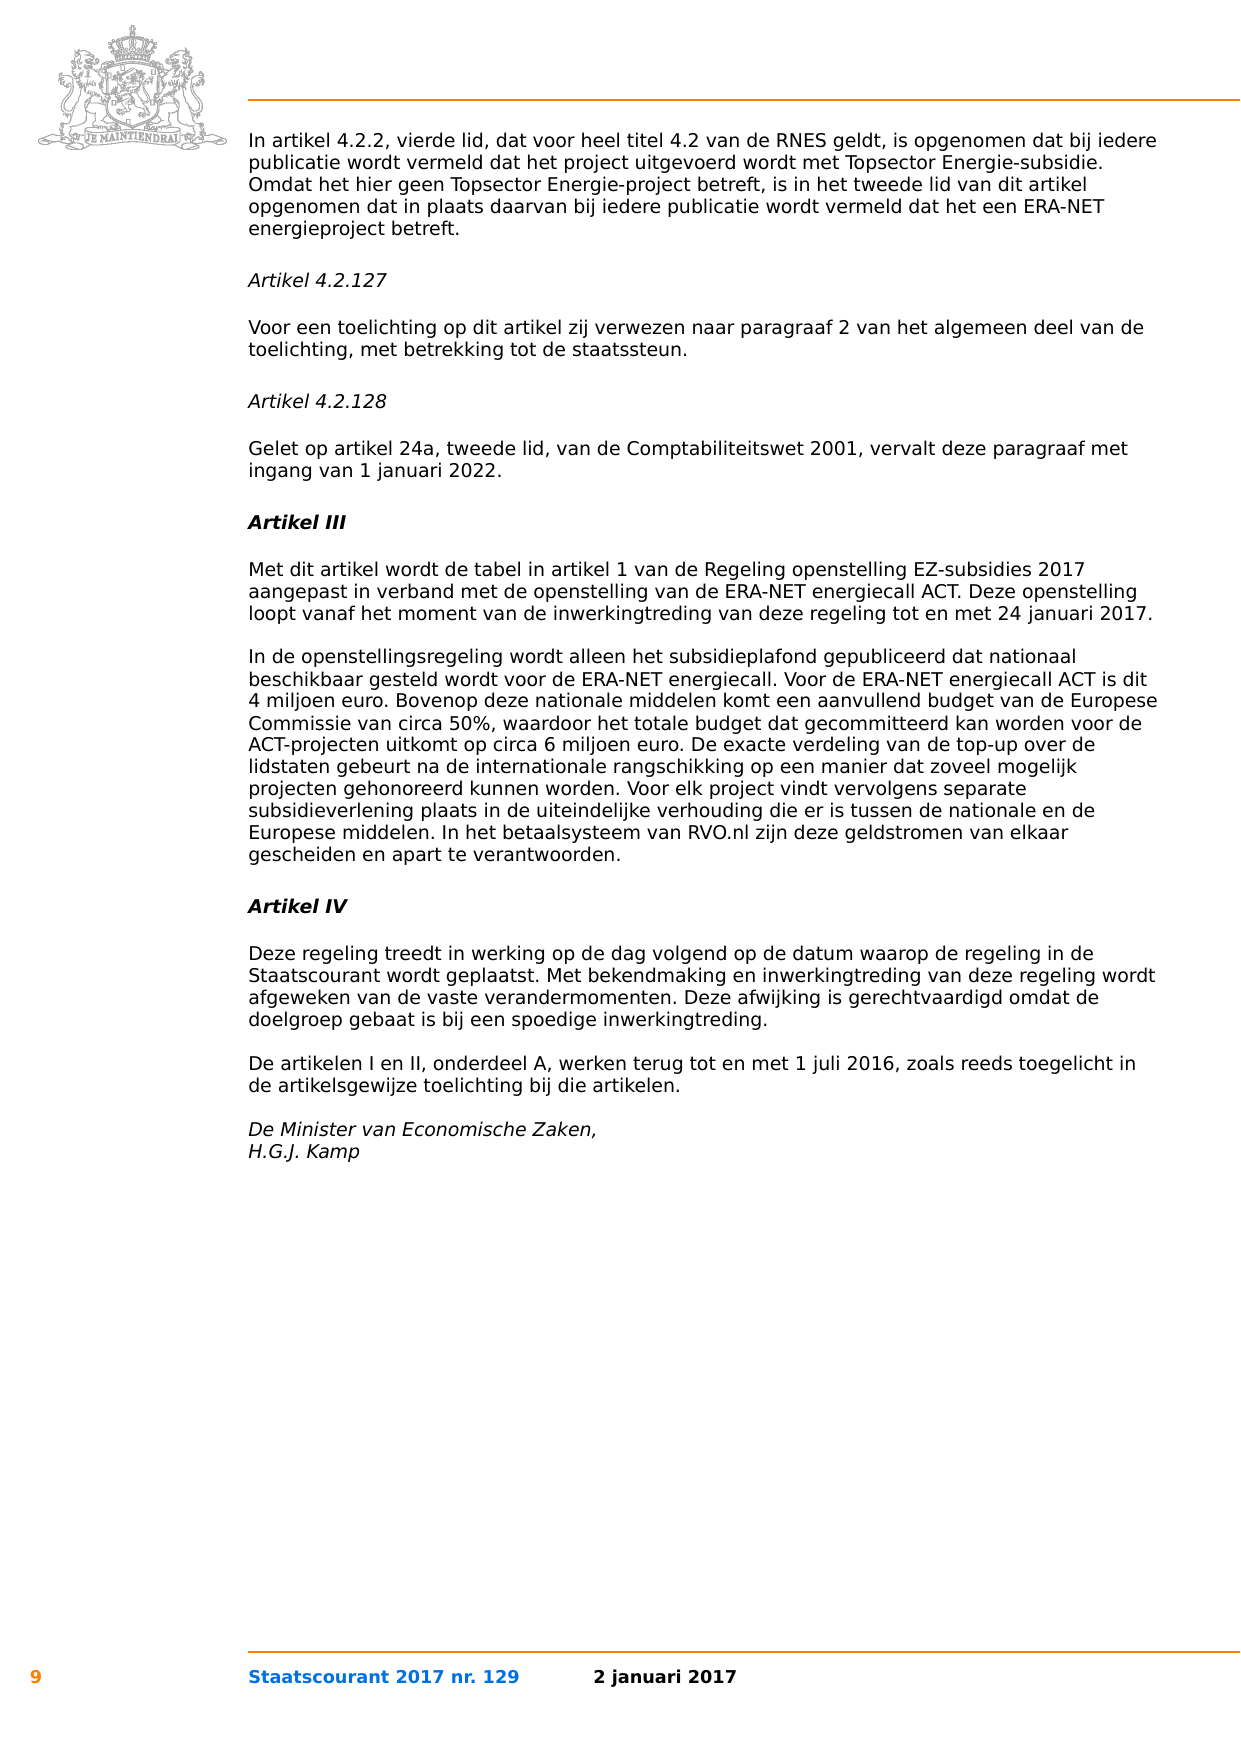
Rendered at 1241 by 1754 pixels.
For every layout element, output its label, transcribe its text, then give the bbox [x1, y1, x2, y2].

text In de openstellingsregeling wordt alleen het subsidieplafond gepubliceerd dat nationaal beschikbaar gesteld wordt voor de ERA-NET energiecall. Voor de ERA-NET energiecall ACT is dit 4 miljoen euro. Bovenop deze nationale middelen komt een aanvullend budget van de Europese Commissie van circa 50%, waardoor het totale budget dat gecommitteerd kan worden voor de ACT-projecten uitkomt op circa 6 miljoen euro. De exacte verdeling van de top-up over de lidstaten gebeurt na de internationale rangschikking op een manier dat zoveel mogelijk projecten gehonoreerd kunnen worden. Voor elk project vindt vervolgens separate subsidieverlening plaats in de uiteindelijke verhouding die er is tussen de nationale en de Europese middelen. In het betaalsysteem van RVO.nl zijn deze geldstromen van elkaar gescheiden en apart te verantwoorden. [248, 646, 1163, 866]
subtitle Artikel III [248, 512, 1163, 534]
text Gelet op artikel 24a, tweede lid, van de Comptabiliteitswet 2001, vervalt deze paragraaf met ingang van 1 januari 2022. [248, 438, 1163, 482]
text De artikelen I en II, onderdeel A, werken terug tot en met 1 juli 2016, zoals reeds toegelicht in de artikelsgewijze toelichting bij die artikelen. [248, 1053, 1163, 1097]
subtitle Artikel 4.2.128 [248, 391, 1163, 413]
text Met dit artikel wordt de tabel in artikel 1 van de Regeling openstelling EZ-subsidies 2017 aangepast in verband met de openstelling van de ERA-NET energiecall ACT. Deze openstelling loopt vanaf het moment van de inwerkingtreding van deze regeling tot en met 24 januari 2017. [248, 559, 1163, 624]
picture [38, 25, 227, 150]
text Deze regeling treedt in werking op de dag volgend op de datum waarop de regeling in de Staatscourant wordt geplaatst. Met bekendmaking en inwerkingtreding van deze regeling wordt afgeweken van de vaste verandermomenten. Deze afwijking is gerechtvaardigd omdat de doelgroep gebaat is bij een spoedige inwerkingtreding. [248, 943, 1163, 1031]
text In artikel 4.2.2, vierde lid, dat voor heel titel 4.2 van de RNES geldt, is opgenomen dat bij iedere publicatie wordt vermeld dat het project uitgevoerd wordt met Topsector Energie-subsidie. Omdat het hier geen Topsector Energie-project betreft, is in het tweede lid van dit artikel opgenomen dat in plaats daarvan bij iedere publicatie wordt vermeld dat het een ERA-NET energieproject betreft. [248, 130, 1163, 240]
subtitle Artikel 4.2.127 [248, 270, 1163, 292]
text Voor een toelichting op dit artikel zij verwezen naar paragraaf 2 van het algemeen deel van de toelichting, met betrekking tot de staatssteun. [248, 317, 1163, 361]
text De Minister van Economische Zaken, H.G.J. Kamp [248, 1119, 1163, 1163]
subtitle Artikel IV [248, 896, 1163, 918]
